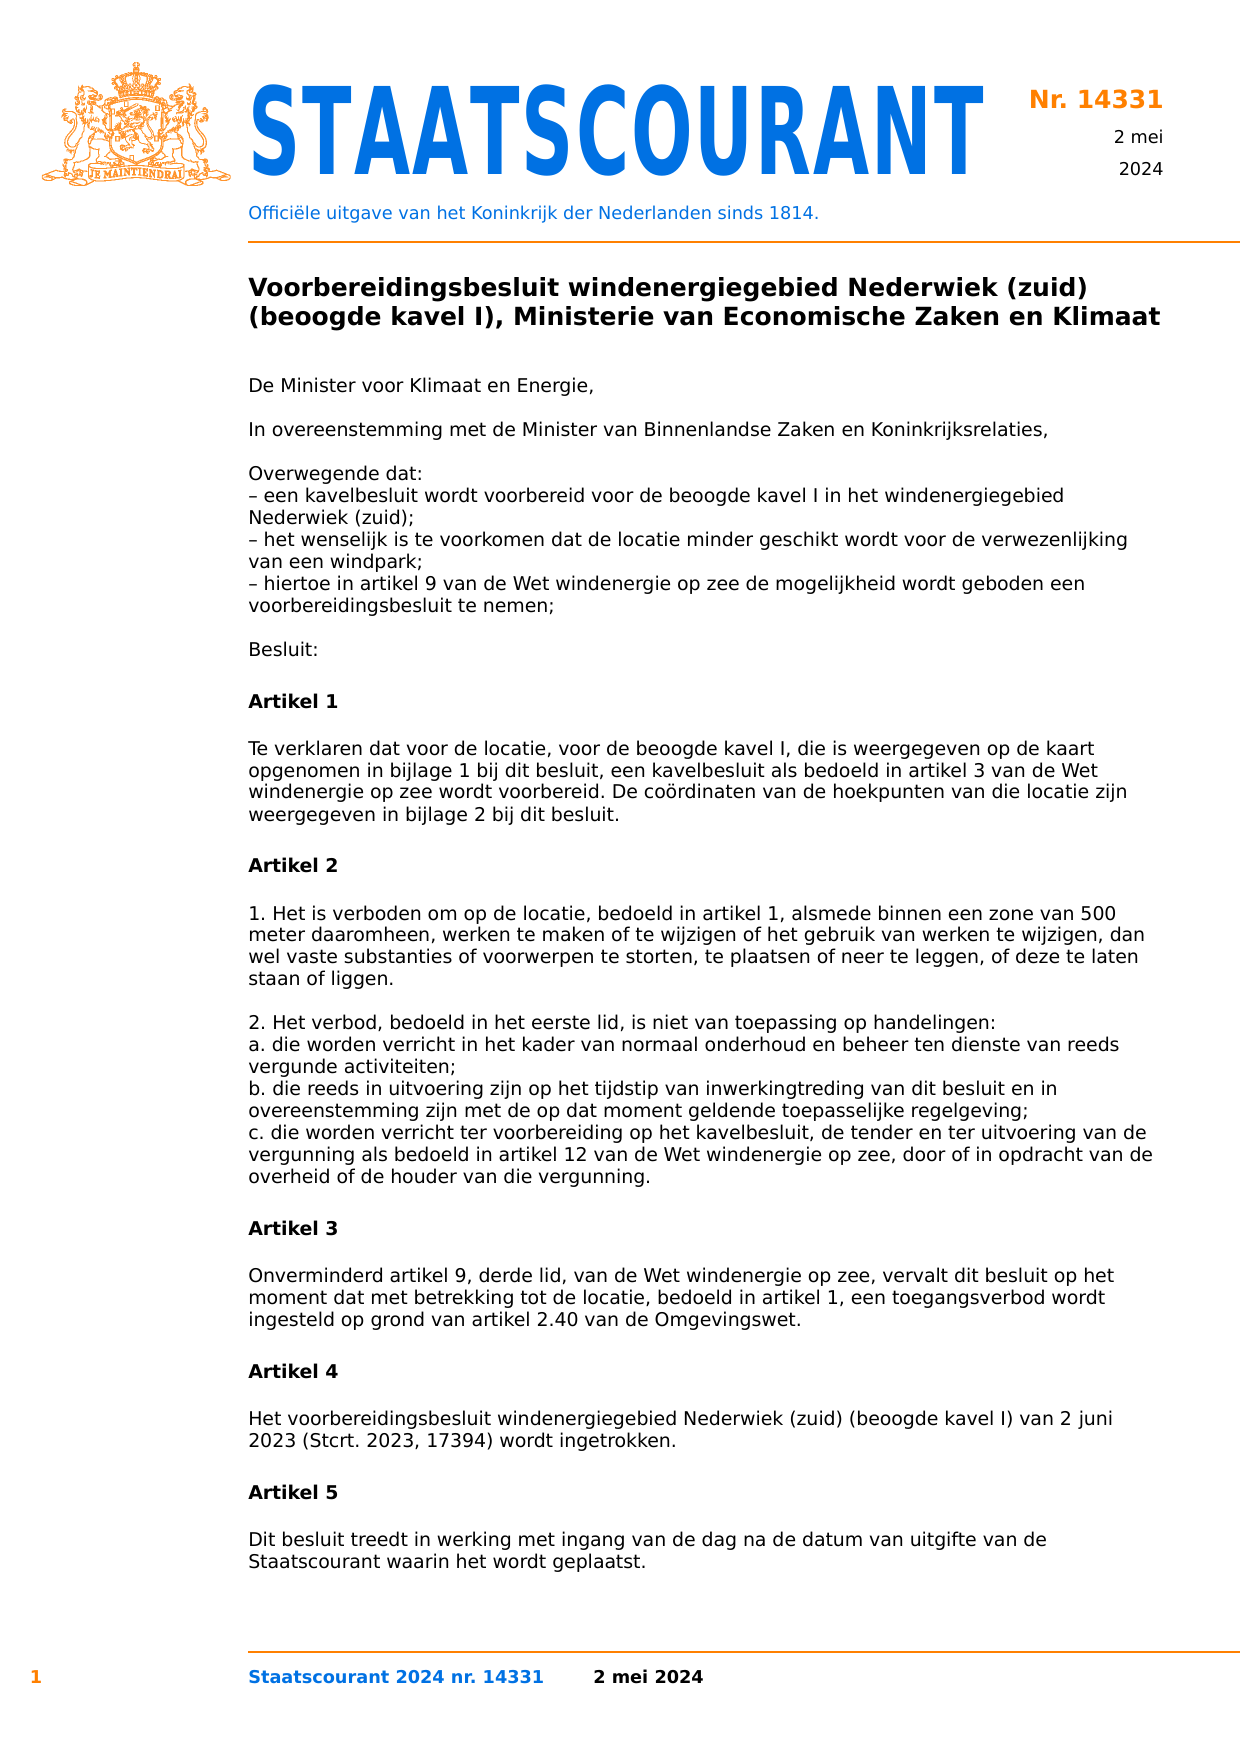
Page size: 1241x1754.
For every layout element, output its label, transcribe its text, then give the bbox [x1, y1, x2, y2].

text – het wenselijk is te voorkomen dat de locatie minder geschikt wordt voor de verwezenlijking van een windpark; [248, 529, 1163, 573]
text b. die reeds in uitvoering zijn op het tijdstip van inwerkingtreding van dit besluit en in overeenstemming zijn met de op dat moment geldende toepasselijke regelgeving; [248, 1078, 1163, 1122]
text 2. Het verbod, bedoeld in het eerste lid, is niet van toepassing op handelingen: [248, 1012, 1163, 1034]
subtitle Artikel 5 [248, 1482, 1163, 1504]
table_header STAATSCOURANT [248, 62, 998, 203]
text Dit besluit treedt in werking met ingang van de dag na de datum van uitgifte van de Staatscourant waarin het wordt geplaatst. [248, 1529, 1163, 1573]
text Overwegende dat: [248, 463, 1163, 485]
table_header [25, 62, 248, 241]
table_cell Officiële uitgave van het Koninkrijk der Nederlanden sinds 1814. [248, 203, 1240, 241]
subtitle Artikel 1 [248, 691, 1163, 712]
table_cell 2024 [998, 153, 1240, 203]
picture [41, 62, 231, 186]
text De Minister voor Klimaat en Energie, [248, 375, 1163, 397]
text In overeenstemming met de Minister van Binnenlandse Zaken en Koninkrijksrelaties, [248, 419, 1163, 441]
subtitle Voorbereidingsbesluit windenergiegebied Nederwiek (zuid) (beoogde kavel I), Ministerie van Economische Zaken en Klimaat [248, 273, 1163, 331]
subtitle Artikel 4 [248, 1361, 1163, 1383]
text – een kavelbesluit wordt voorbereid voor de beoogde kavel I in het windenergiegebied Nederwiek (zuid); [248, 485, 1163, 529]
text Onverminderd artikel 9, derde lid, van de Wet windenergie op zee, vervalt dit besluit op het moment dat met betrekking tot de locatie, bedoeld in artikel 1, een toegangsverbod wordt ingesteld op grond van artikel 2.40 van de Omgevingswet. [248, 1265, 1163, 1331]
text – hiertoe in artikel 9 van de Wet windenergie op zee de mogelijkheid wordt geboden een voorbereidingsbesluit te nemen; [248, 573, 1163, 617]
subtitle Artikel 3 [248, 1218, 1163, 1240]
table_cell 2 mei [998, 121, 1240, 153]
text c. die worden verricht ter voorbereiding op het kavelbesluit, de tender en ter uitvoering van de vergunning als bedoeld in artikel 12 van de Wet windenergie op zee, door of in opdracht van de overheid of de houder van die vergunning. [248, 1122, 1163, 1188]
text 1. Het is verboden om op de locatie, bedoeld in artikel 1, alsmede binnen een zone van 500 meter daaromheen, werken te maken of te wijzigen of het gebruik van werken te wijzigen, dan wel vaste substanties of voorwerpen te storten, te plaatsen of neer te leggen, of deze te laten staan of liggen. [248, 902, 1163, 990]
text a. die worden verricht in het kader van normaal onderhoud en beheer ten dienste van reeds vergunde activiteiten; [248, 1034, 1163, 1078]
text Besluit: [248, 638, 1163, 661]
subtitle Artikel 2 [248, 855, 1163, 877]
text Het voorbereidingsbesluit windenergiegebied Nederwiek (zuid) (beoogde kavel I) van 2 juni 2023 (Stcrt. 2023, 17394) wordt ingetrokken. [248, 1408, 1163, 1452]
table_header Nr. 14331 [998, 62, 1240, 121]
text Te verklaren dat voor de locatie, voor de beoogde kavel I, die is weergegeven op de kaart opgenomen in bijlage 1 bij dit besluit, een kavelbesluit als bedoeld in artikel 3 van de Wet windenergie op zee wordt voorbereid. De coördinaten van de hoekpunten van die locatie zijn weergegeven in bijlage 2 bij dit besluit. [248, 737, 1163, 825]
